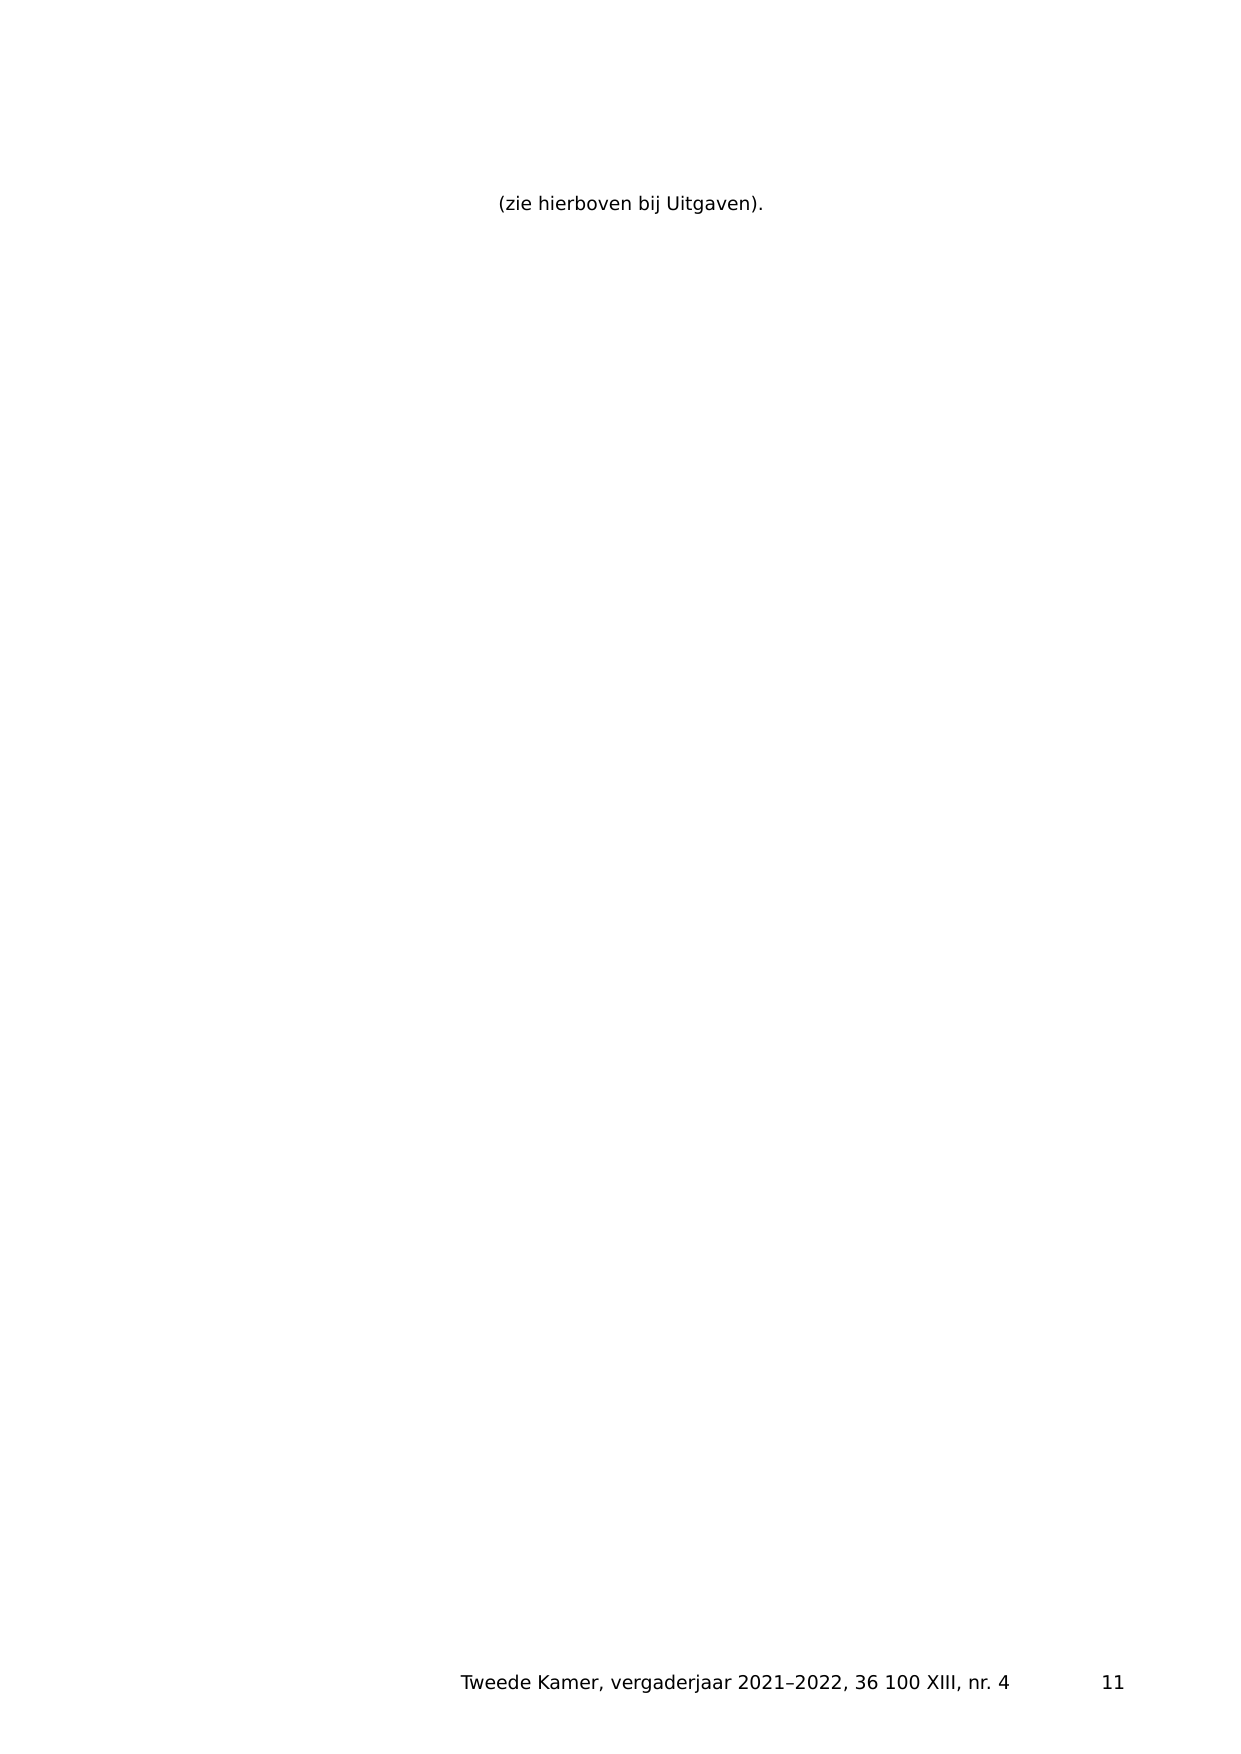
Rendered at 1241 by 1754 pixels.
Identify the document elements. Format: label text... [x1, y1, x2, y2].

list (zie hierboven bij Uitgaven). [461, 191, 1125, 216]
